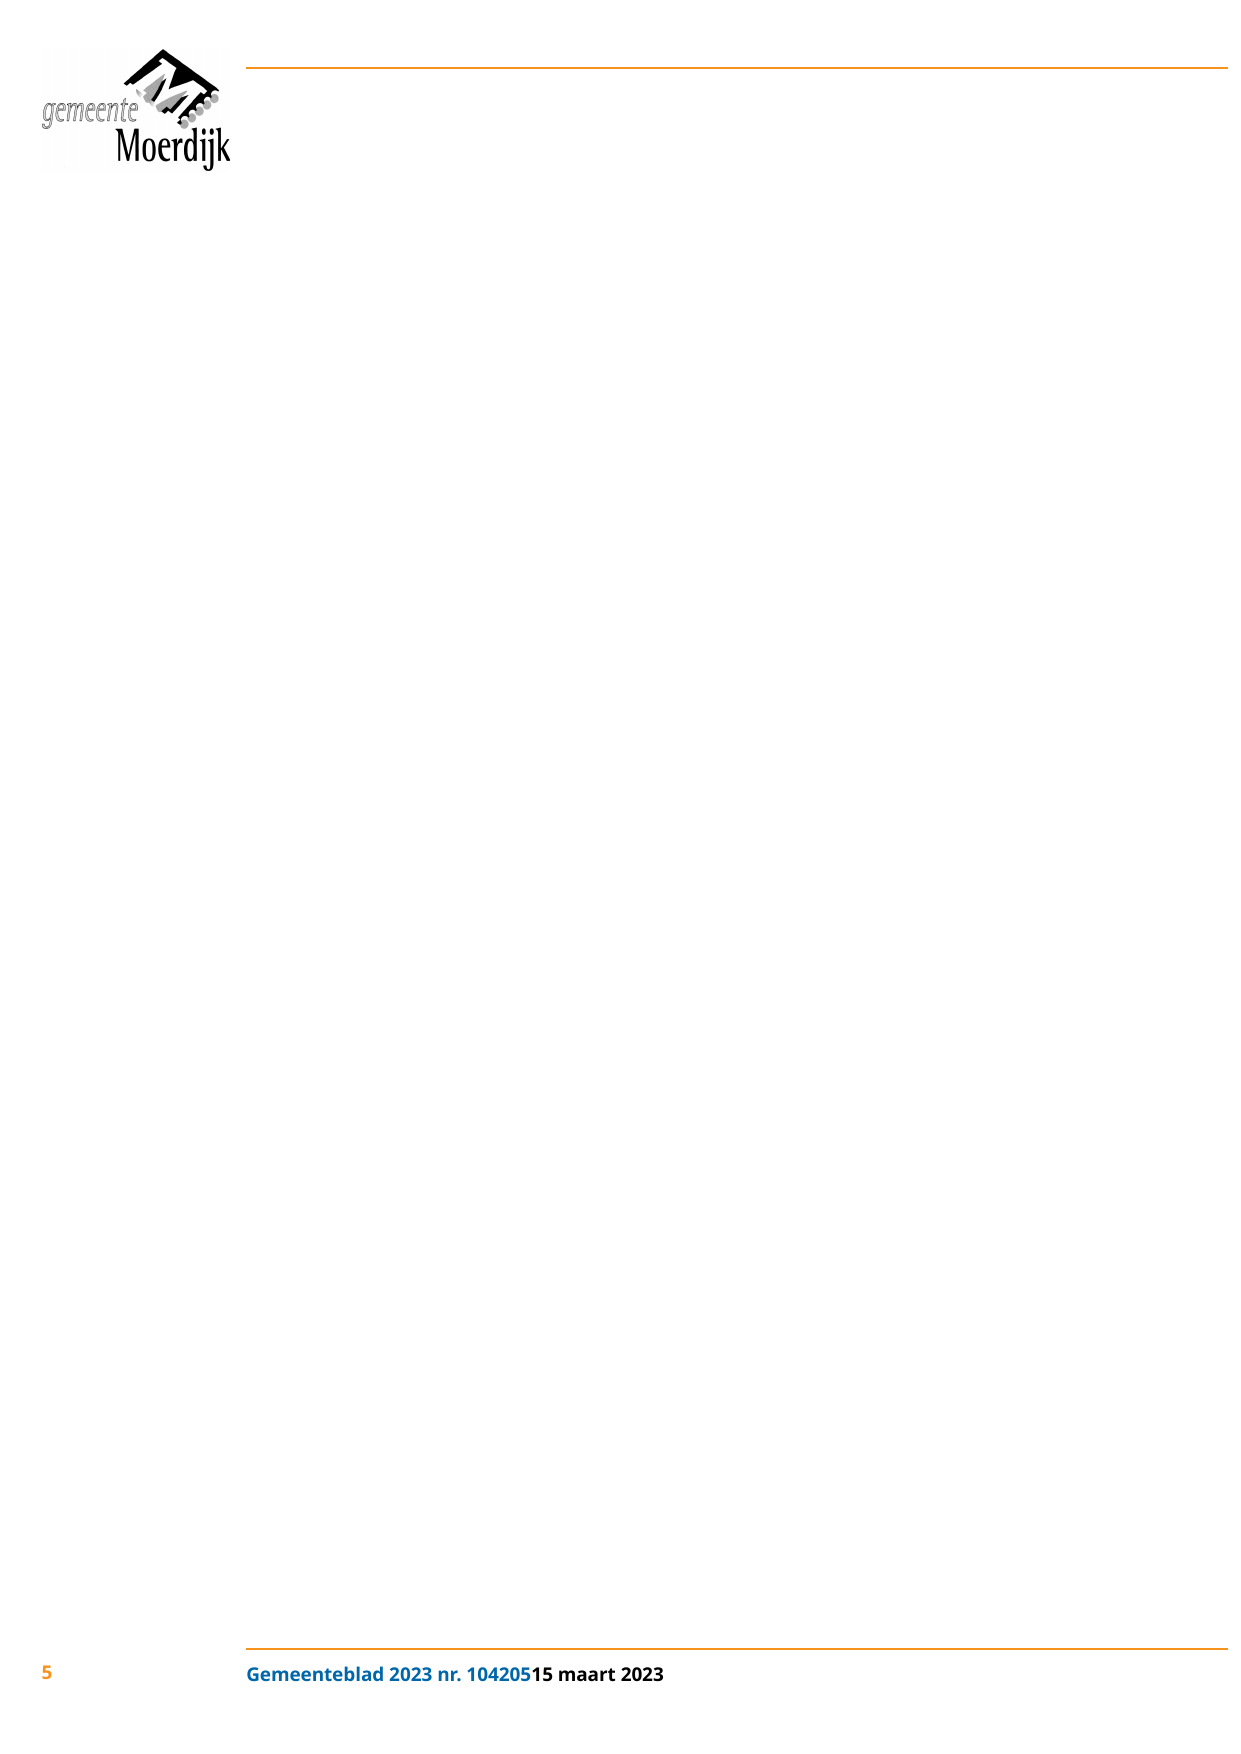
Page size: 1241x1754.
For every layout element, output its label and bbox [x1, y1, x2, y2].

picture [41, 47, 231, 172]
